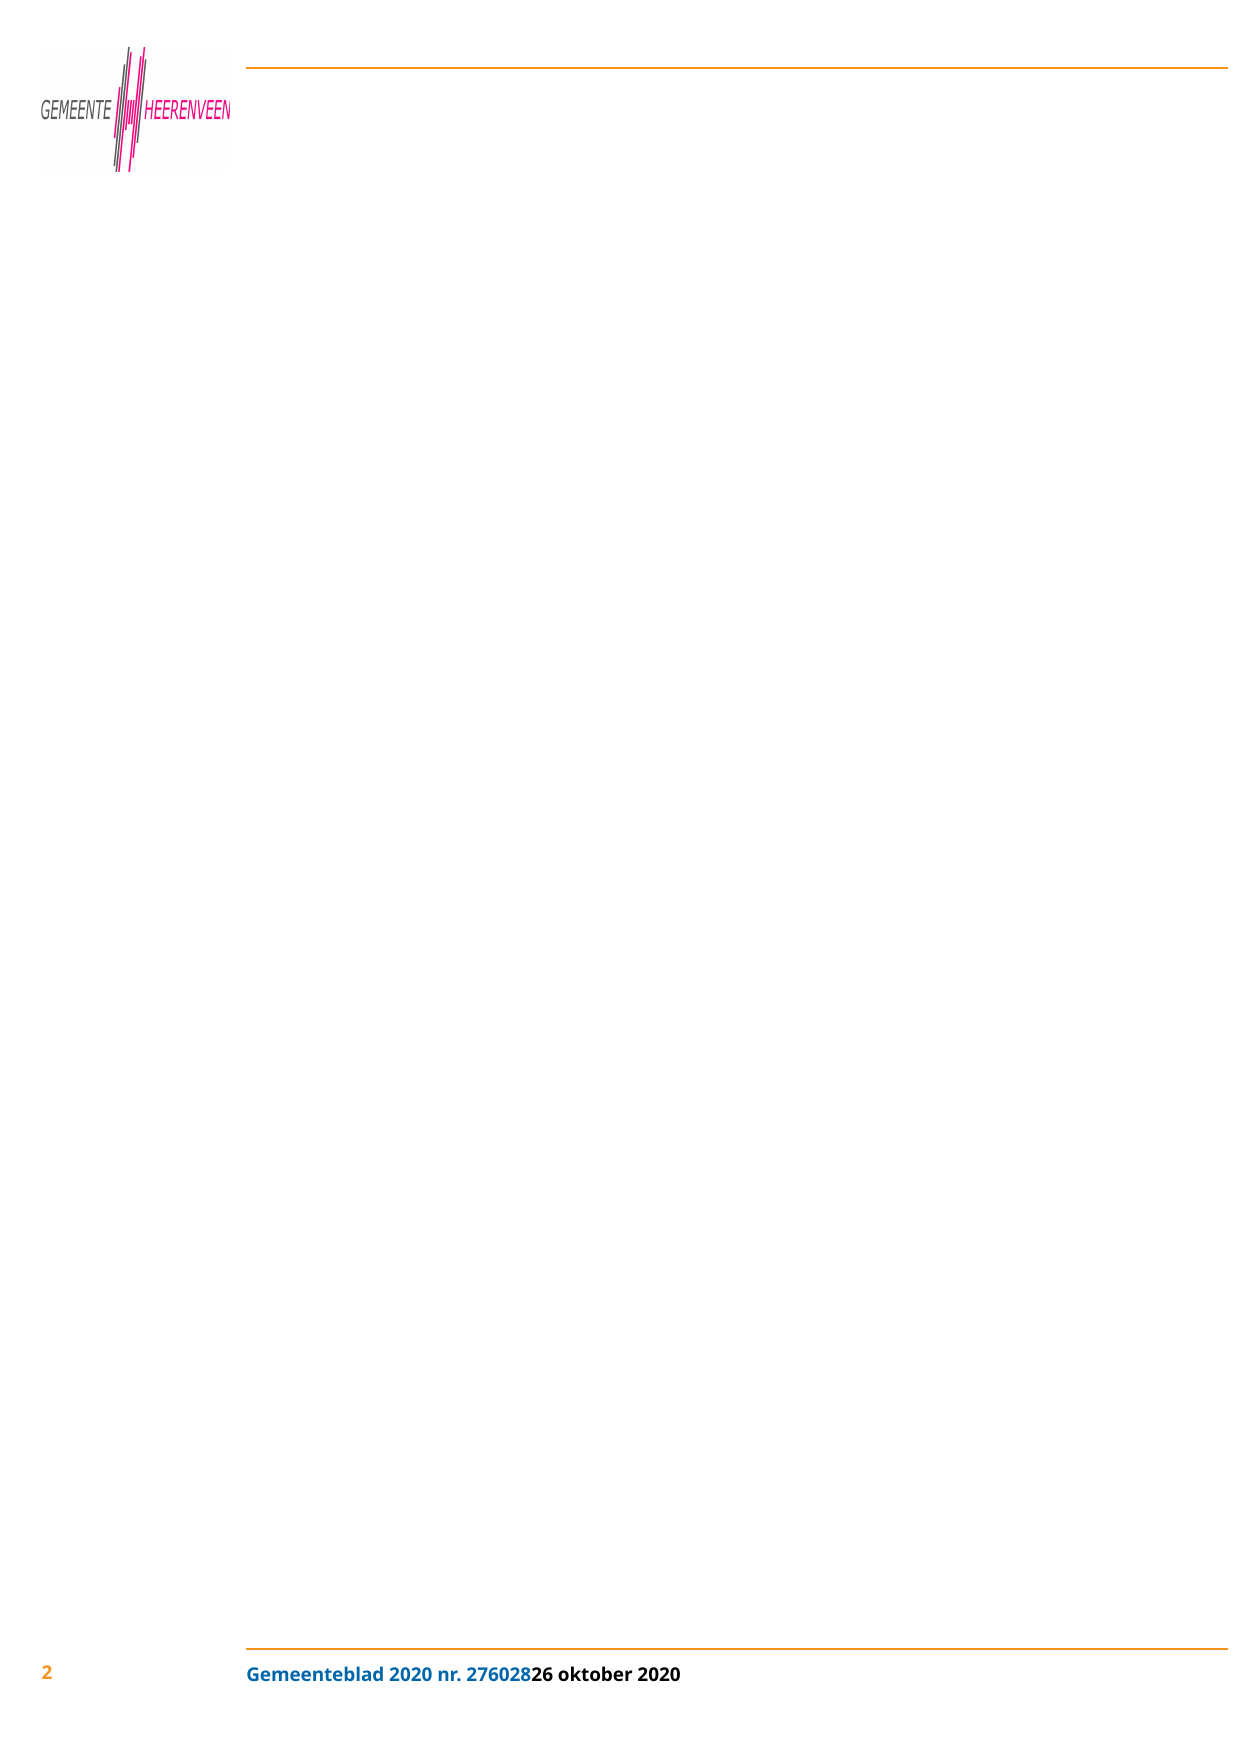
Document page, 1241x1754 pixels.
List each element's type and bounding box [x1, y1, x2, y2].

picture [41, 47, 231, 172]
